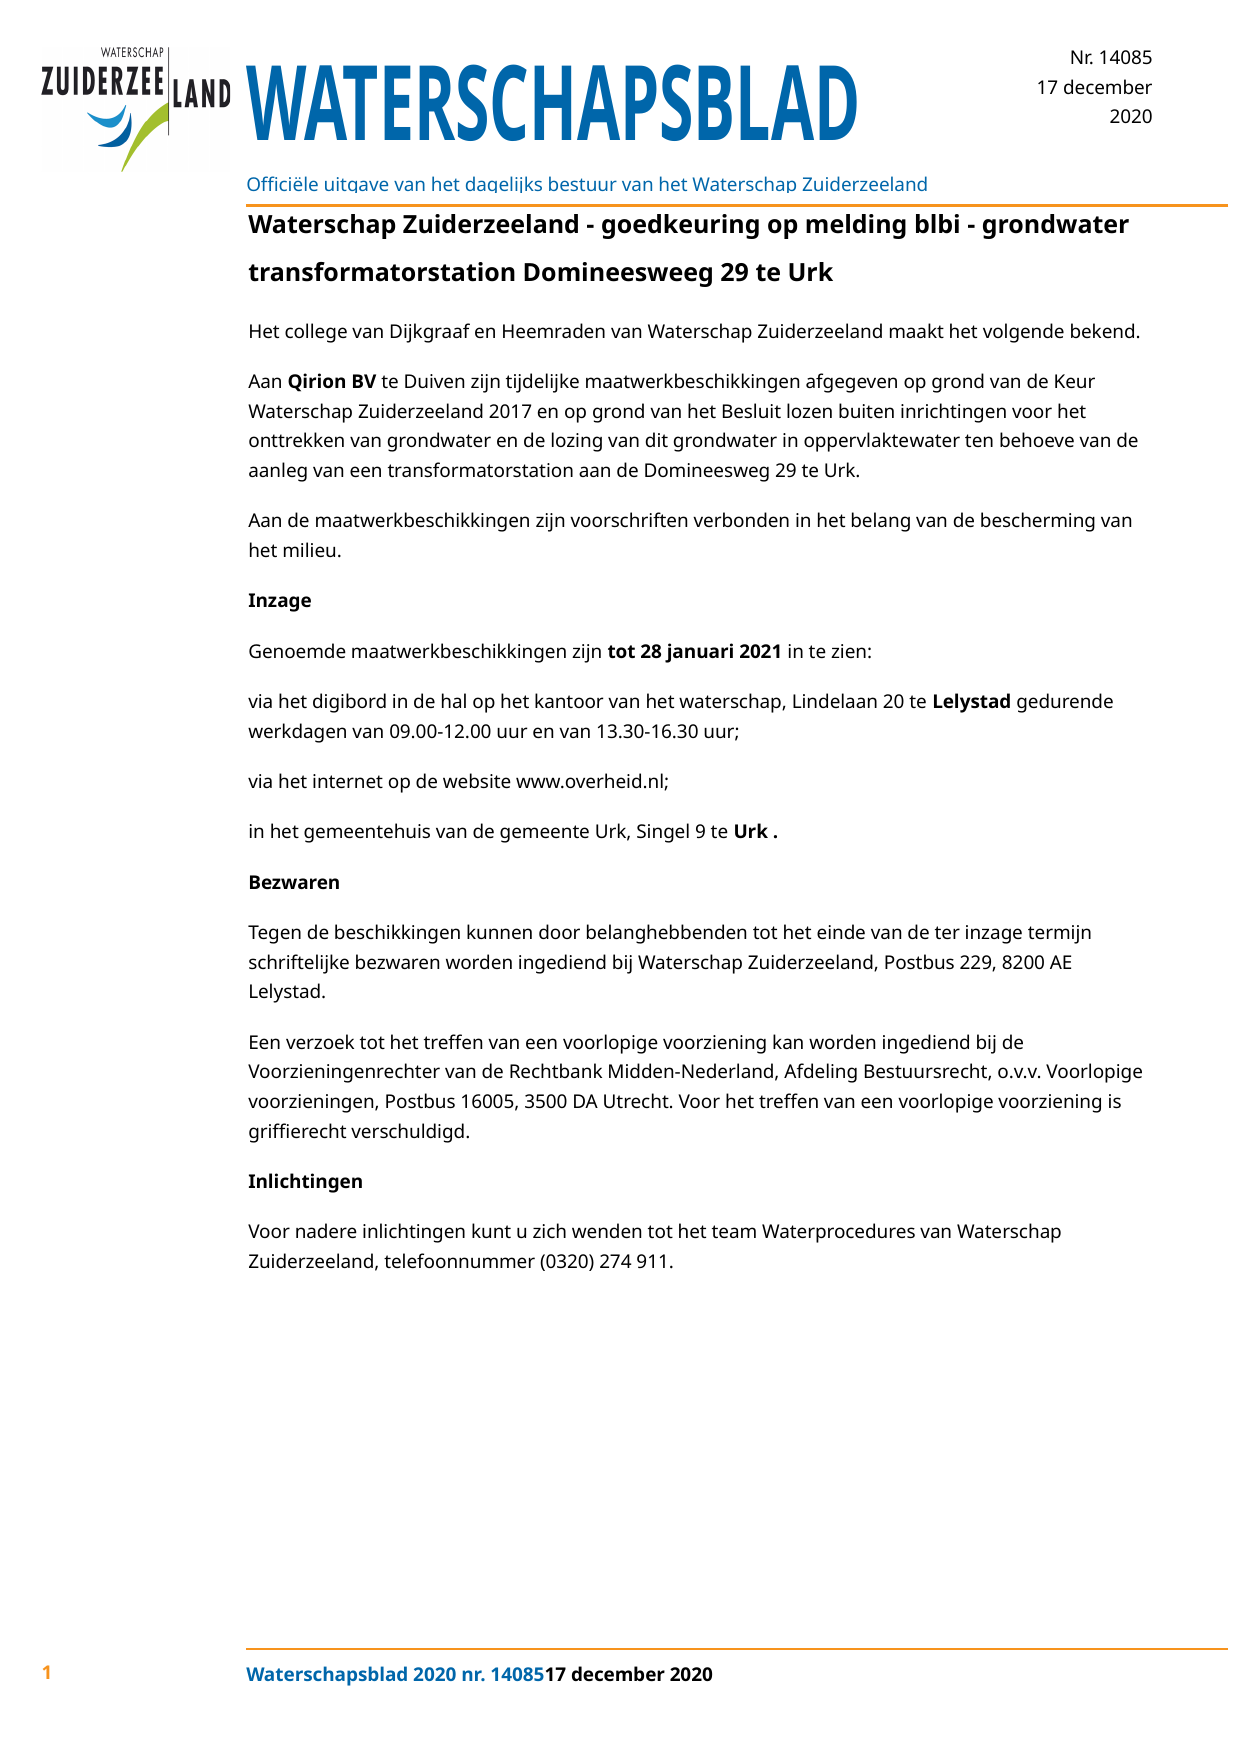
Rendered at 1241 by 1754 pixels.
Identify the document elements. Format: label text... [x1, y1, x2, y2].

text Voor nadere inlichtingen kunt u zich wenden tot het team Waterprocedures van Waterschap Zuiderzeeland, telefoonnummer (0320) 274 911. [248, 1219, 1152, 1274]
text Tegen de beschikkingen kunnen door belanghebbenden tot het einde van de ter inzage termijn schriftelijke bezwaren worden ingediend bij Waterschap Zuiderzeeland, Postbus 229, 8200 AE Lelystad. [248, 919, 1152, 1004]
picture [41, 47, 231, 172]
text in het gemeentehuis van de gemeente Urk, Singel 9 te Urk . [248, 819, 1152, 844]
text Waterschap Zuiderzeeland - goedkeuring op melding blbi - grondwater transformatorstation Domineesweeg 29 te Urk [248, 207, 1152, 288]
text via het digibord in de hal op het kantoor van het waterschap, Lindelaan 20 te Lelystad gedurende werkdagen van 09.00-12.00 uur en van 13.30-16.30 uur; [248, 688, 1152, 744]
text via het internet op de website www.overheid.nl; [248, 768, 1152, 794]
text Een verzoek tot het treffen van een voorlopige voorziening kan worden ingediend bij de Voorzieningenrechter van de Rechtbank Midden-Nederland, Afdeling Bestuursrecht, o.v.v. Voorlopige voorzieningen, Postbus 16005, 3500 DA Utrecht. Voor het treffen van een voorlopige voorziening is griffierecht verschuldigd. [248, 1029, 1152, 1144]
text Aan Qirion BV te Duiven zijn tijdelijke maatwerkbeschikkingen afgegeven op grond van de Keur Waterschap Zuiderzeeland 2017 en op grond van het Besluit lozen buiten inrichtingen voor het onttrekken van grondwater en de lozing van dit grondwater in oppervlakte­water ten behoeve van de aanleg van een transformatorstation aan de Domineesweg 29 te Urk. [248, 368, 1152, 483]
text Aan de maatwerkbeschikkingen zijn voorschriften verbonden in het belang van de bescherming van het milieu. [248, 507, 1152, 563]
text Bezwaren [248, 869, 1152, 895]
text Het college van Dijkgraaf en Heemraden van Waterschap Zuiderzeeland maakt het volgende bekend. [248, 318, 1152, 344]
text Genoemde maatwerkbeschikkingen zijn tot 28 januari 2021 in te zien: [248, 638, 1152, 664]
text Inzage [248, 587, 1152, 613]
text Inlichtingen [248, 1168, 1152, 1194]
